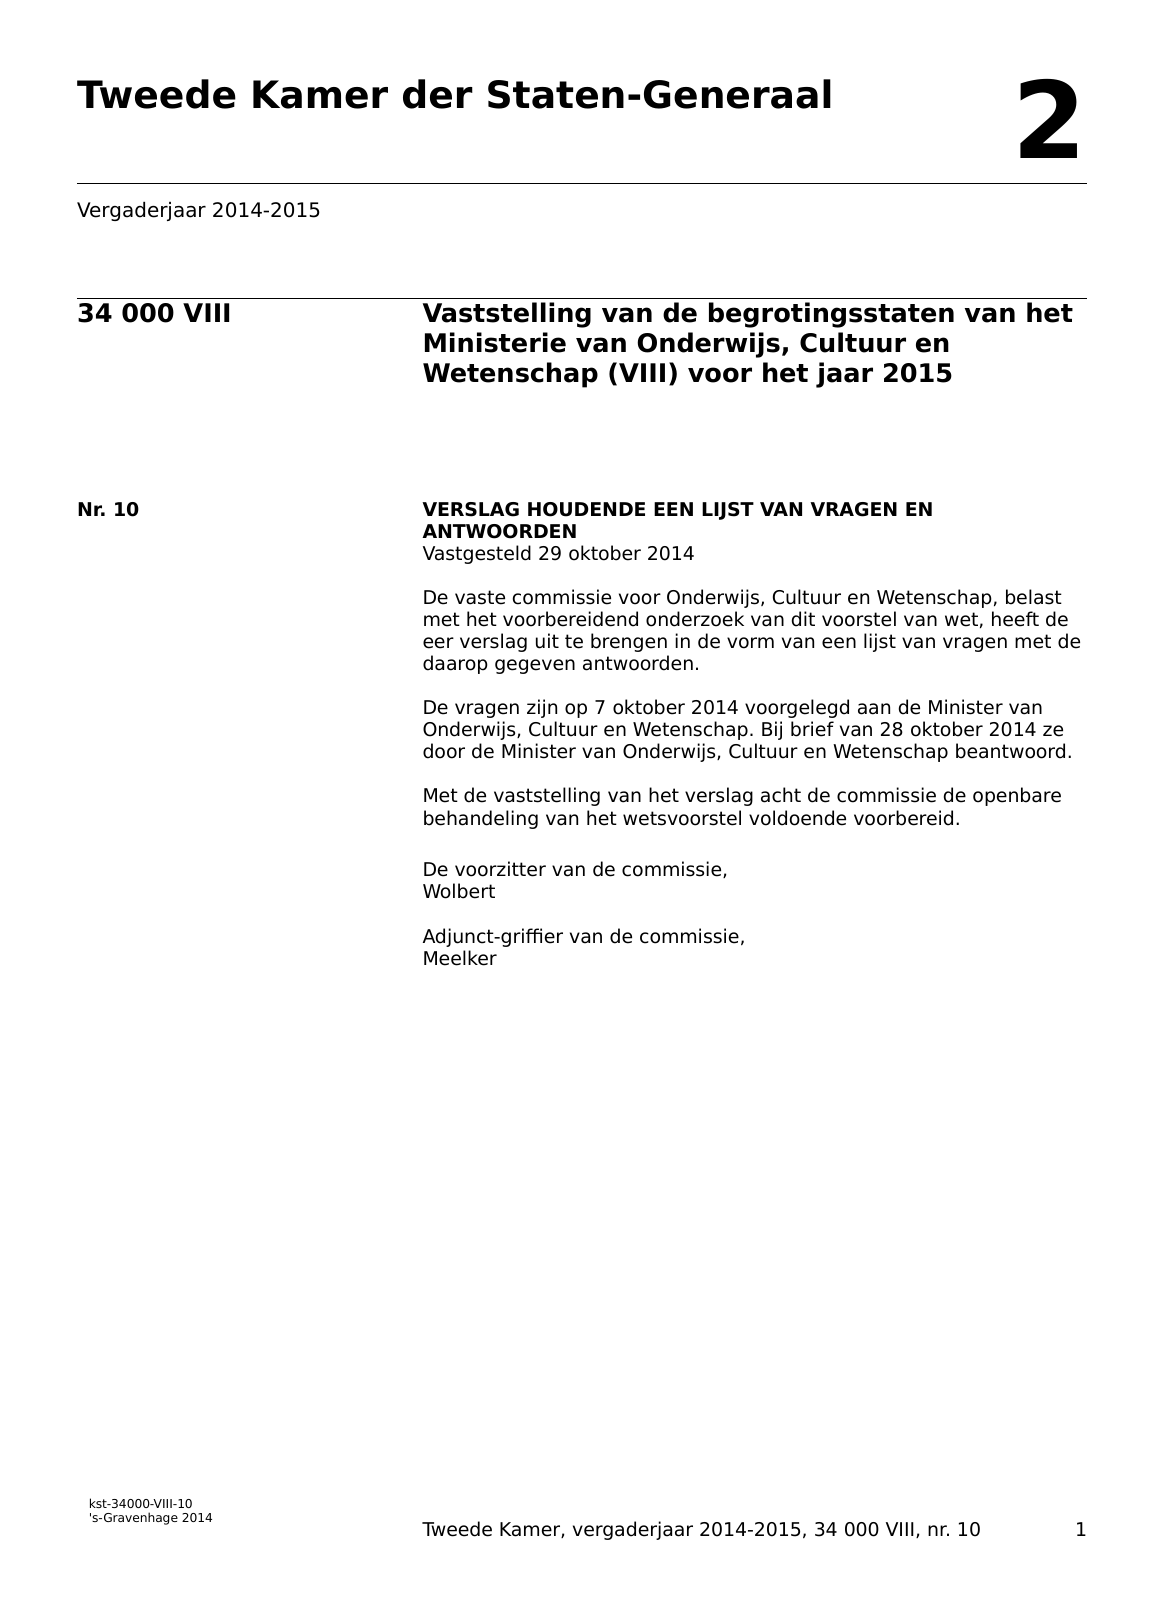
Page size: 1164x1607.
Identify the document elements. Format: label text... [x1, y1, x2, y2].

text Adjunct-griffier van de commissie, Meelker [422, 926, 1087, 969]
subtitle 34 000 VIII Vaststelling van de begrotingsstaten van het Ministerie van Onderwijs, Cultuur en Wetenschap (VIII) voor het jaar 2015 [77, 299, 1087, 388]
text 's-Gravenhage 2014 [88, 1511, 323, 1525]
table_cell Vergaderjaar 2014-2015 [77, 184, 1087, 298]
text De vaste commissie voor Onderwijs, Cultuur en Wetenschap, belast met het voorbereidend onderzoek van dit voorstel van wet, heeft de eer verslag uit te brengen in de vorm van een lijst van vragen met de daarop gegeven antwoorden. [422, 587, 1087, 675]
table_header 2 [886, 59, 1087, 183]
text kst-34000-VIII-10 [88, 1497, 323, 1511]
text Met de vaststelling van het verslag acht de commissie de openbare behandeling van het wetsvoorstel voldoende voorbereid. [422, 785, 1087, 829]
text Vastgesteld 29 oktober 2014 [422, 543, 1087, 565]
text De voorzitter van de commissie, Wolbert [422, 859, 1087, 903]
subtitle Nr. 10 VERSLAG HOUDENDE EEN LIJST VAN VRAGEN EN ANTWOORDEN [77, 499, 1087, 543]
text De vragen zijn op 7 oktober 2014 voorgelegd aan de Minister van Onderwijs, Cultuur en Wetenschap. Bij brief van 28 oktober 2014 ze door de Minister van Onderwijs, Cultuur en Wetenschap beantwoord. [422, 697, 1087, 763]
table_header Tweede Kamer der Staten-Generaal [77, 59, 886, 183]
